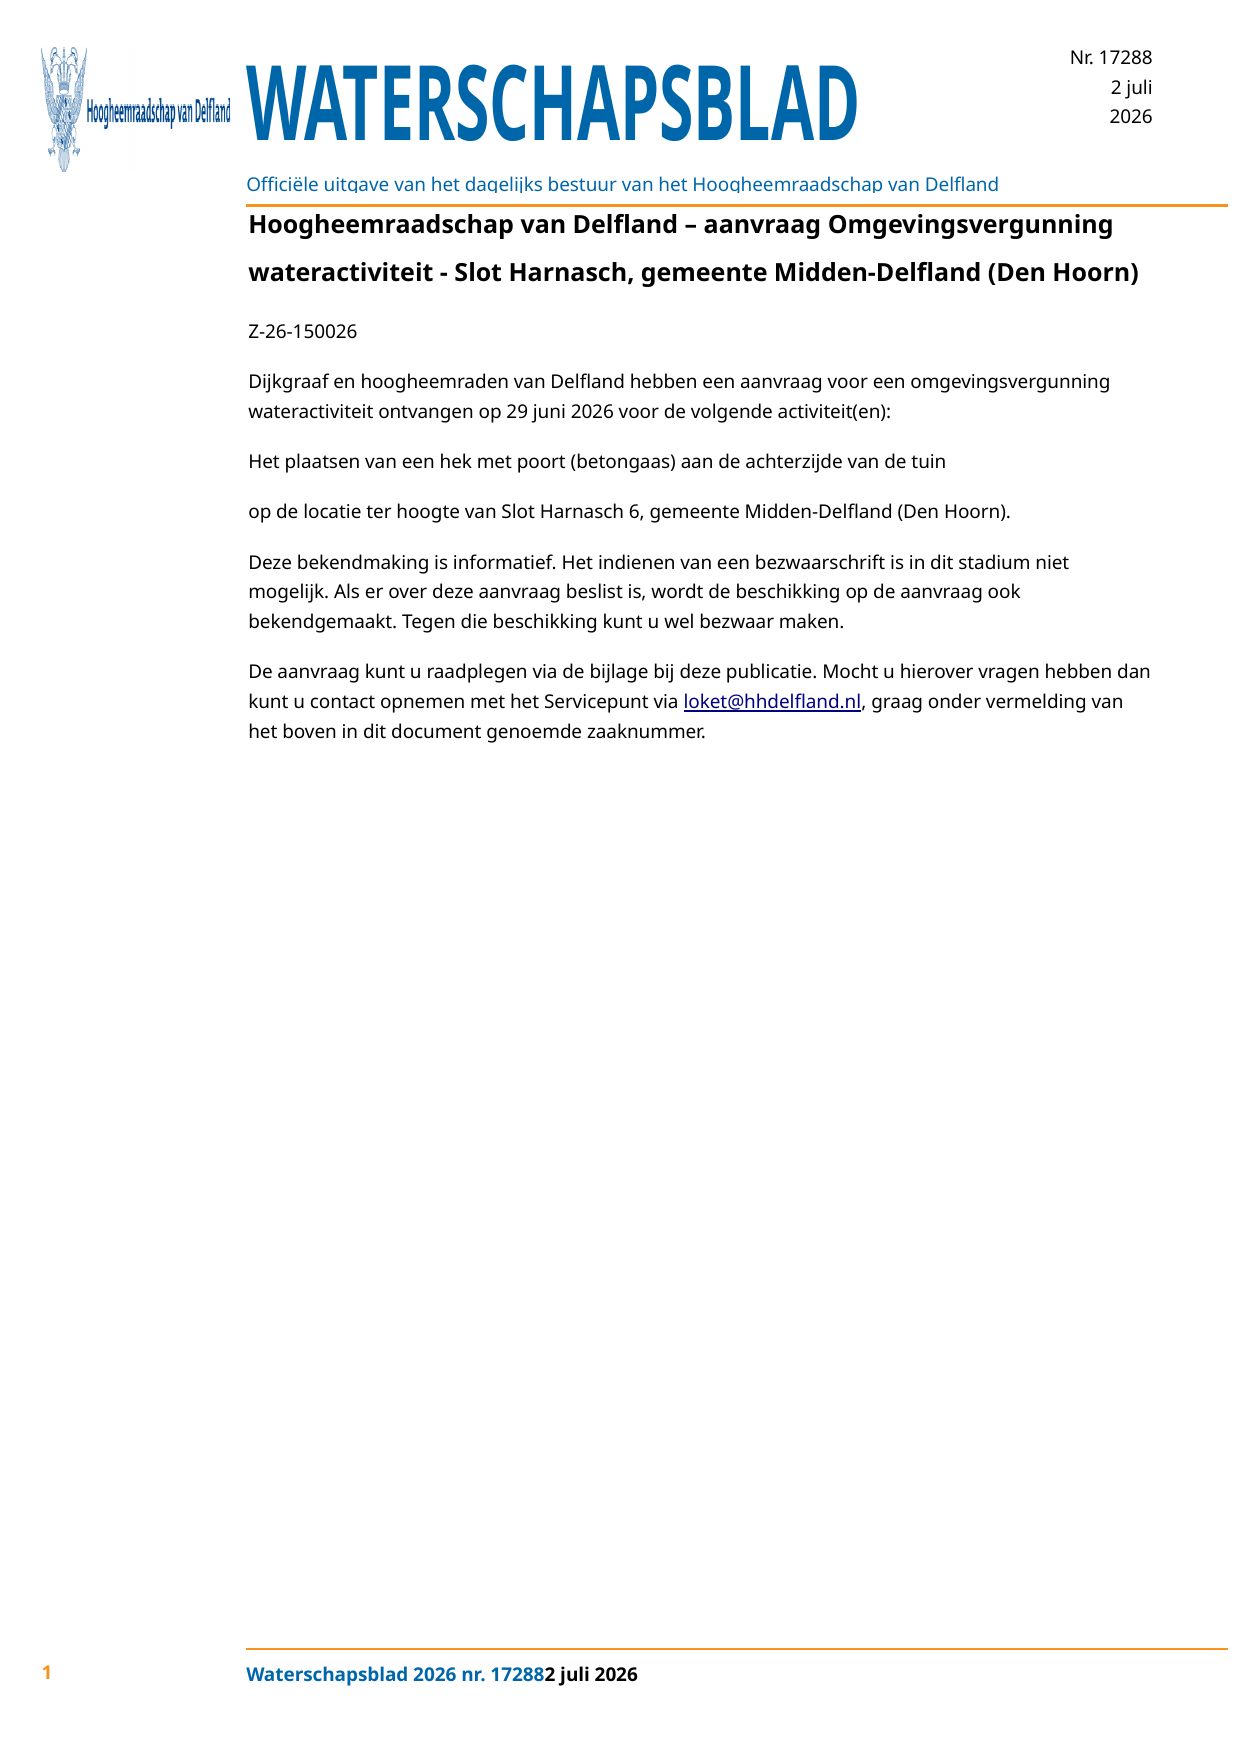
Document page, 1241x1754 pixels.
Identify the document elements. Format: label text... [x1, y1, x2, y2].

text De aanvraag kunt u raadplegen via de bijlage bij deze publicatie. Mocht u hierover vragen hebben dan kunt u contact opnemen met het Servicepunt via loket@hhdelfland.nl, graag onder vermelding van het boven in dit document genoemde zaaknummer. [248, 659, 1152, 744]
text Het plaatsen van een hek met poort (betongaas) aan de achterzijde van de tuin [248, 448, 1152, 474]
text op de locatie ter hoogte van Slot Harnasch 6, gemeente Midden-Delfland (Den Hoorn). [248, 499, 1152, 524]
text Z-26-150026 [248, 318, 1152, 344]
picture [41, 47, 231, 172]
text Hoogheemraadschap van Delfland – aanvraag Omgevingsvergunning wateractiviteit - Slot Harnasch, gemeente Midden-Delfland (Den Hoorn) [248, 207, 1152, 288]
text Dijkgraaf en hoogheemraden van Delfland hebben een aanvraag voor een omgevingsvergunning wateractiviteit ontvangen op 29 juni 2026 voor de volgende activiteit(en): [248, 368, 1152, 424]
text Deze bekendmaking is informatief. Het indienen van een bezwaarschrift is in dit stadium niet mogelijk. Als er over deze aanvraag beslist is, wordt de beschikking op de aanvraag ook bekendgemaakt. Tegen die beschikking kunt u wel bezwaar maken. [248, 549, 1152, 634]
